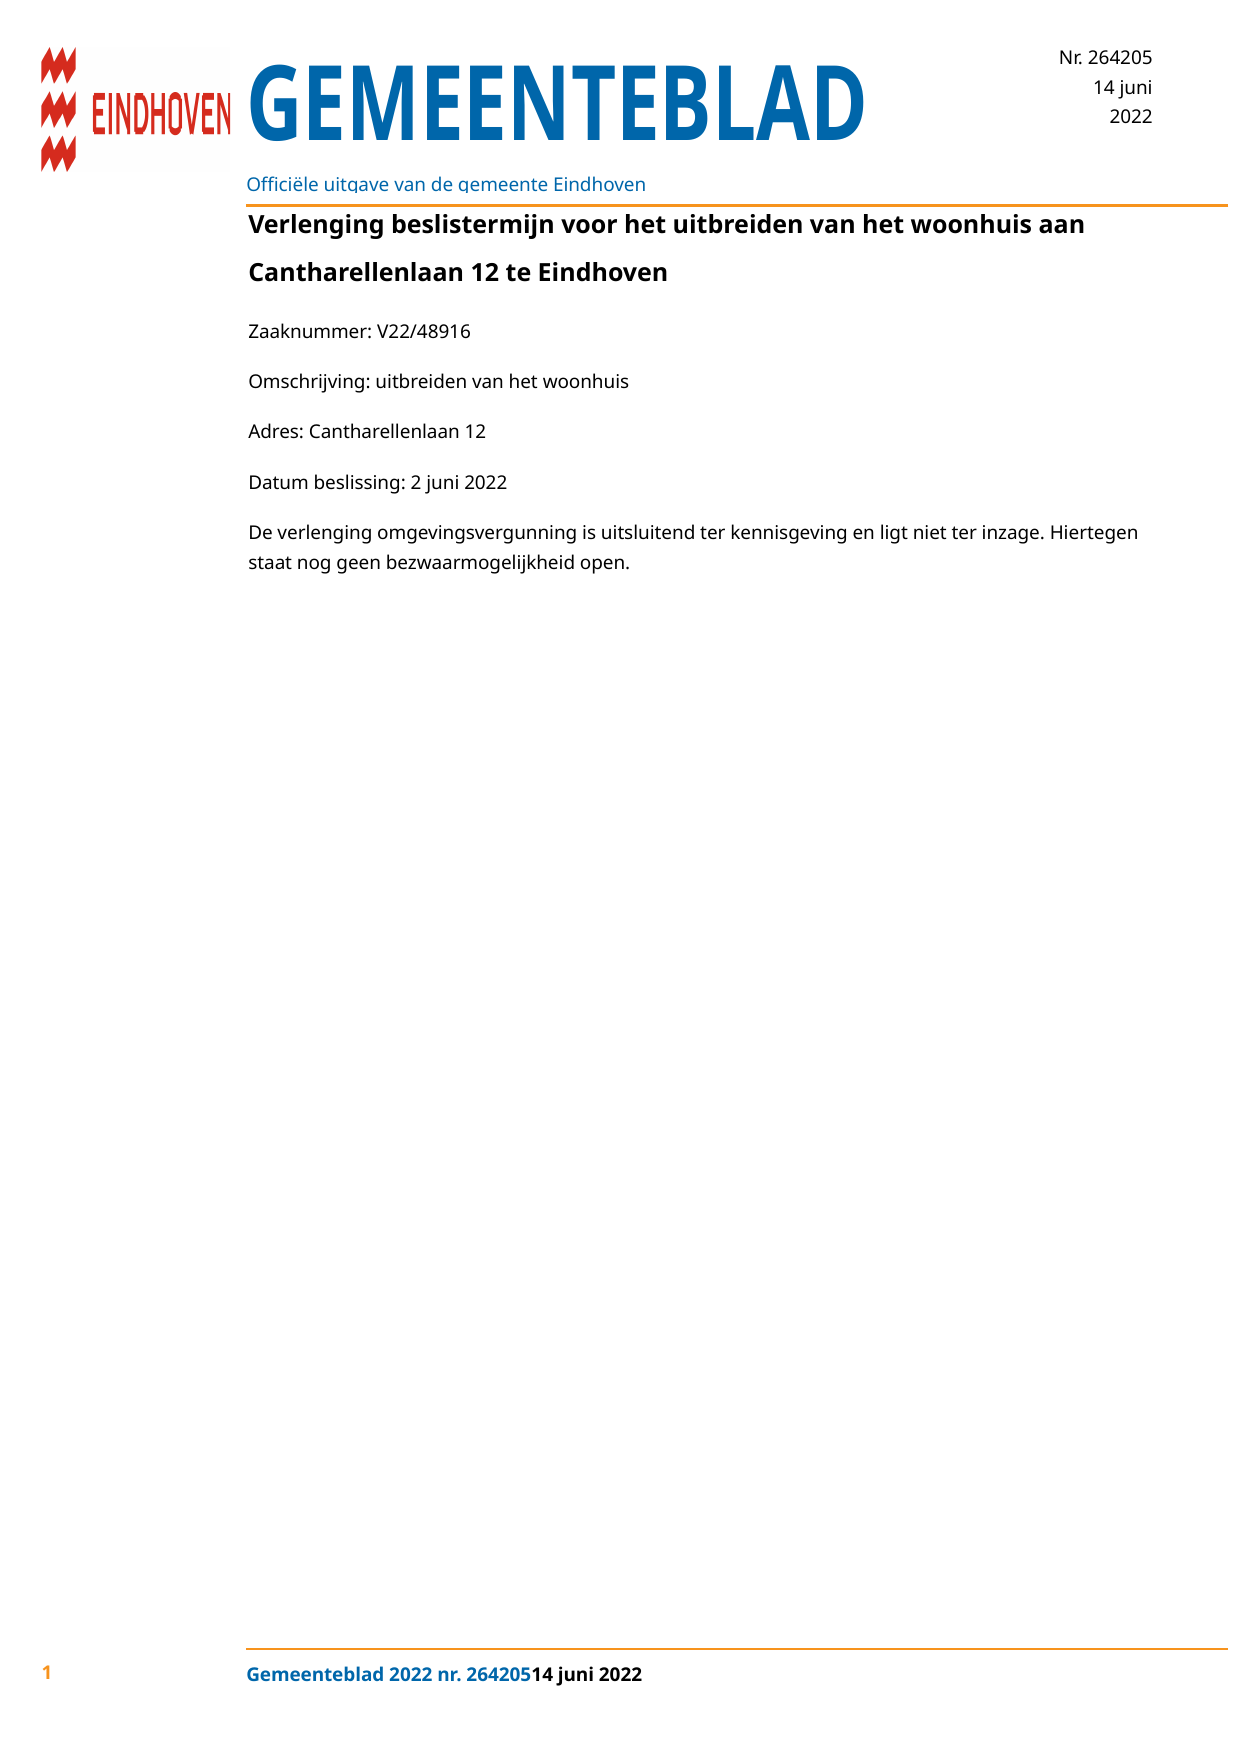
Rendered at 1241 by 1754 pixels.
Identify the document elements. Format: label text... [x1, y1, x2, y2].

text Adres: Cantharellenlaan 12 [248, 419, 1152, 444]
text Omschrijving: uitbreiden van het woonhuis [248, 368, 1152, 394]
picture [41, 47, 231, 172]
text Datum beslissing: 2 juni 2022 [248, 469, 1152, 495]
text Zaaknummer: V22/48916 [248, 318, 1152, 344]
text Verlenging beslistermijn voor het uitbreiden van het woonhuis aan Cantharellenlaan 12 te Eindhoven [248, 207, 1152, 288]
text De verlenging omgevingsvergunning is uitsluitend ter kennisgeving en ligt niet ter inzage. Hiertegen staat nog geen bezwaarmogelijkheid open. [248, 519, 1152, 575]
